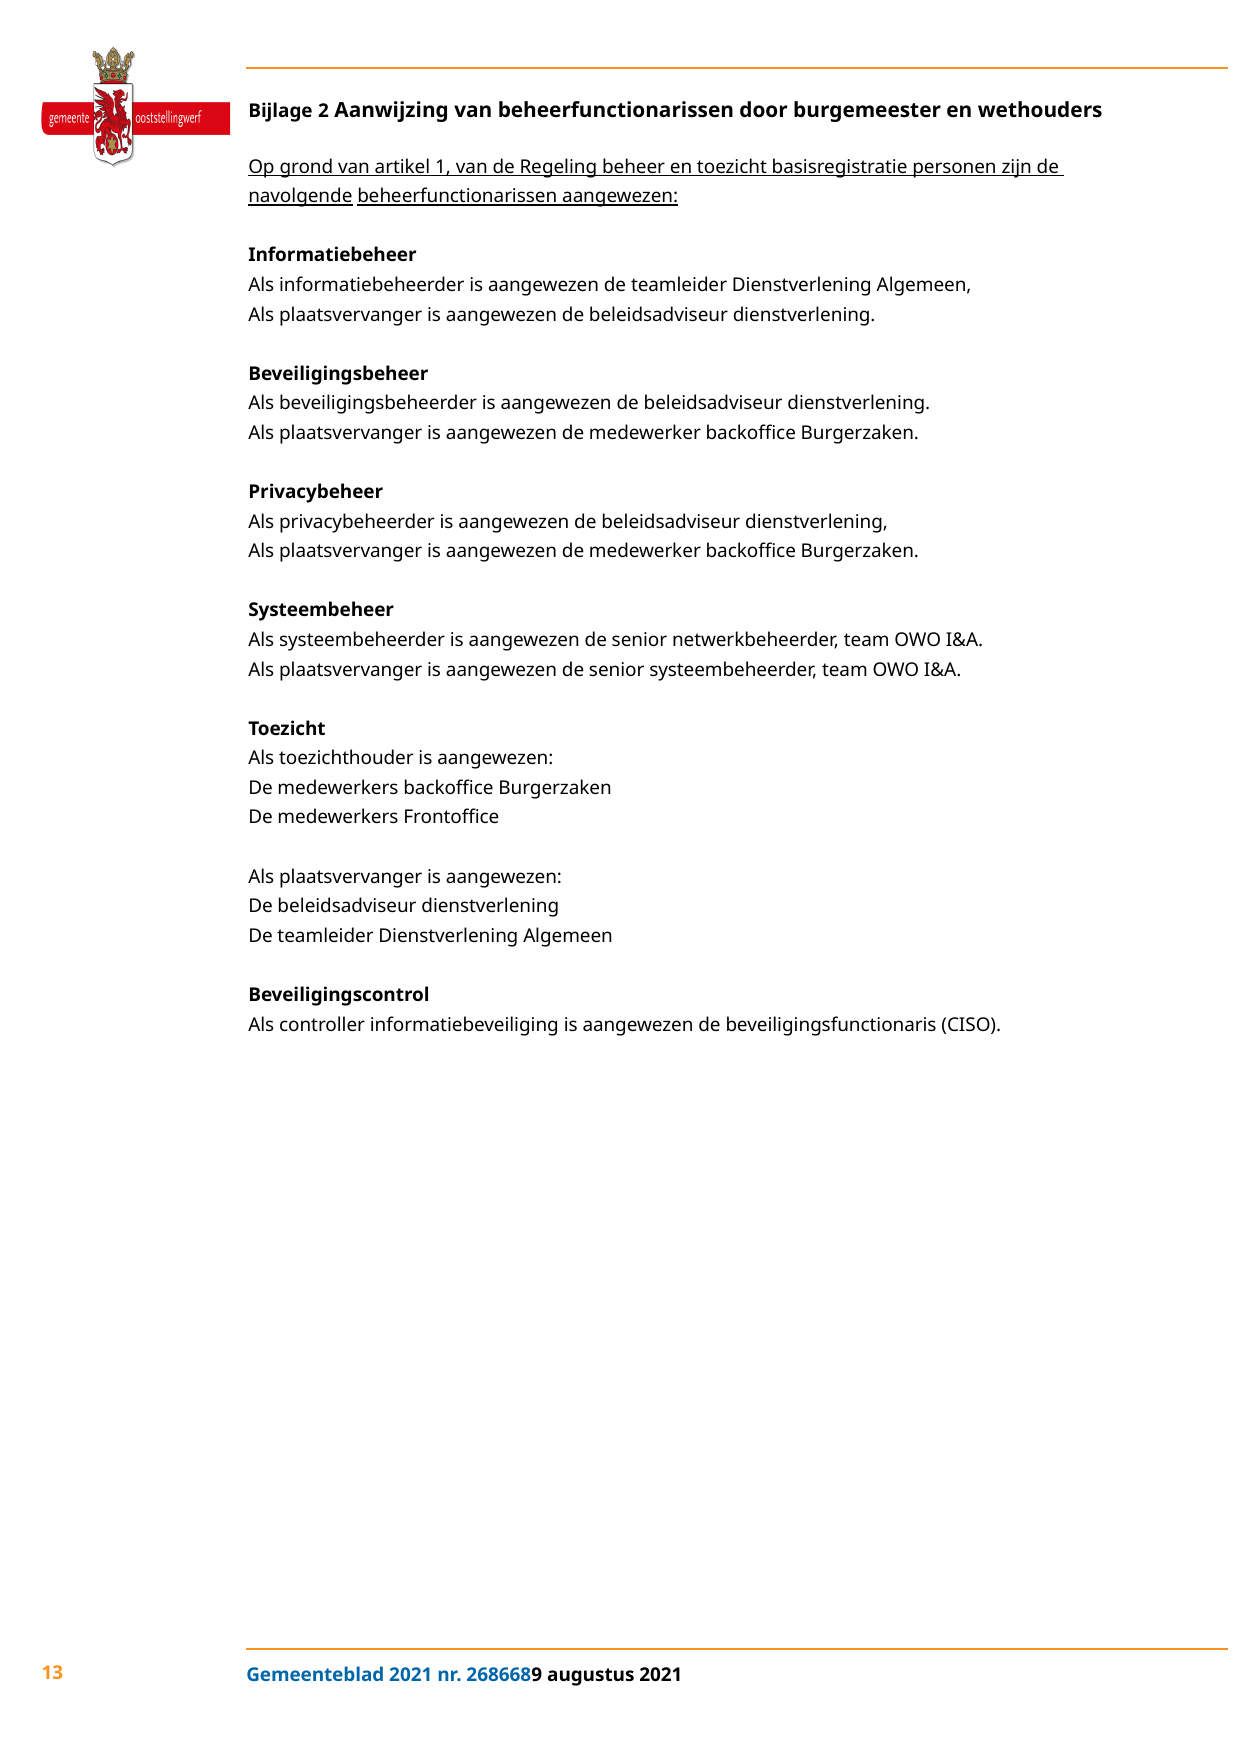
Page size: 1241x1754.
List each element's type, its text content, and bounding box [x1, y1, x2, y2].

text Als systeembeheerder is aangewezen de senior netwerkbeheerder, team OWO I&A. [248, 626, 1152, 652]
text Beveiligingsbeheer [248, 360, 1152, 386]
text Als informatiebeheerder is aangewezen de teamleider Dienstverlening Algemeen, [248, 271, 1152, 297]
text De medewerkers backoffice Burgerzaken [248, 774, 1152, 800]
text Toezicht [248, 715, 1152, 741]
text Als plaatsvervanger is aangewezen de medewerker backoffice Burgerzaken. [248, 537, 1152, 563]
text Als plaatsvervanger is aangewezen de senior systeembeheerder, team OWO I&A. [248, 656, 1152, 682]
text Als plaatsvervanger is aangewezen de beleidsadviseur dienstverlening. [248, 301, 1152, 327]
text De beleidsadviseur dienstverlening [248, 892, 1152, 918]
text De teamleider Dienstverlening Algemeen [248, 922, 1152, 948]
text Bijlage 2 Aanwijzing van beheerfunctionarissen door burgemeester en wethouders [248, 95, 1152, 123]
picture [41, 47, 231, 172]
text Informatiebeheer [248, 242, 1152, 267]
text Systeembeheer [248, 597, 1152, 622]
text Als controller informatiebeveiliging is aangewezen de beveiligingsfunctionaris (CISO). [248, 1011, 1152, 1037]
text Privacybeheer [248, 478, 1152, 504]
text Op grond van artikel 1, van de Regeling beheer en toezicht basisregistratie personen zijn de navolgende beheerfunctionarissen aangewezen: [248, 153, 1152, 208]
text Als plaatsvervanger is aangewezen de medewerker backoffice Burgerzaken. [248, 419, 1152, 445]
text Beveiligingscontrol [248, 981, 1152, 1007]
text Als toezichthouder is aangewezen: [248, 744, 1152, 770]
text Als beveiligingsbeheerder is aangewezen de beleidsadviseur dienstverlening. [248, 389, 1152, 415]
text Als plaatsvervanger is aangewezen: [248, 863, 1152, 889]
text De medewerkers Frontoffice [248, 804, 1152, 829]
text Als privacybeheerder is aangewezen de beleidsadviseur dienstverlening, [248, 508, 1152, 534]
